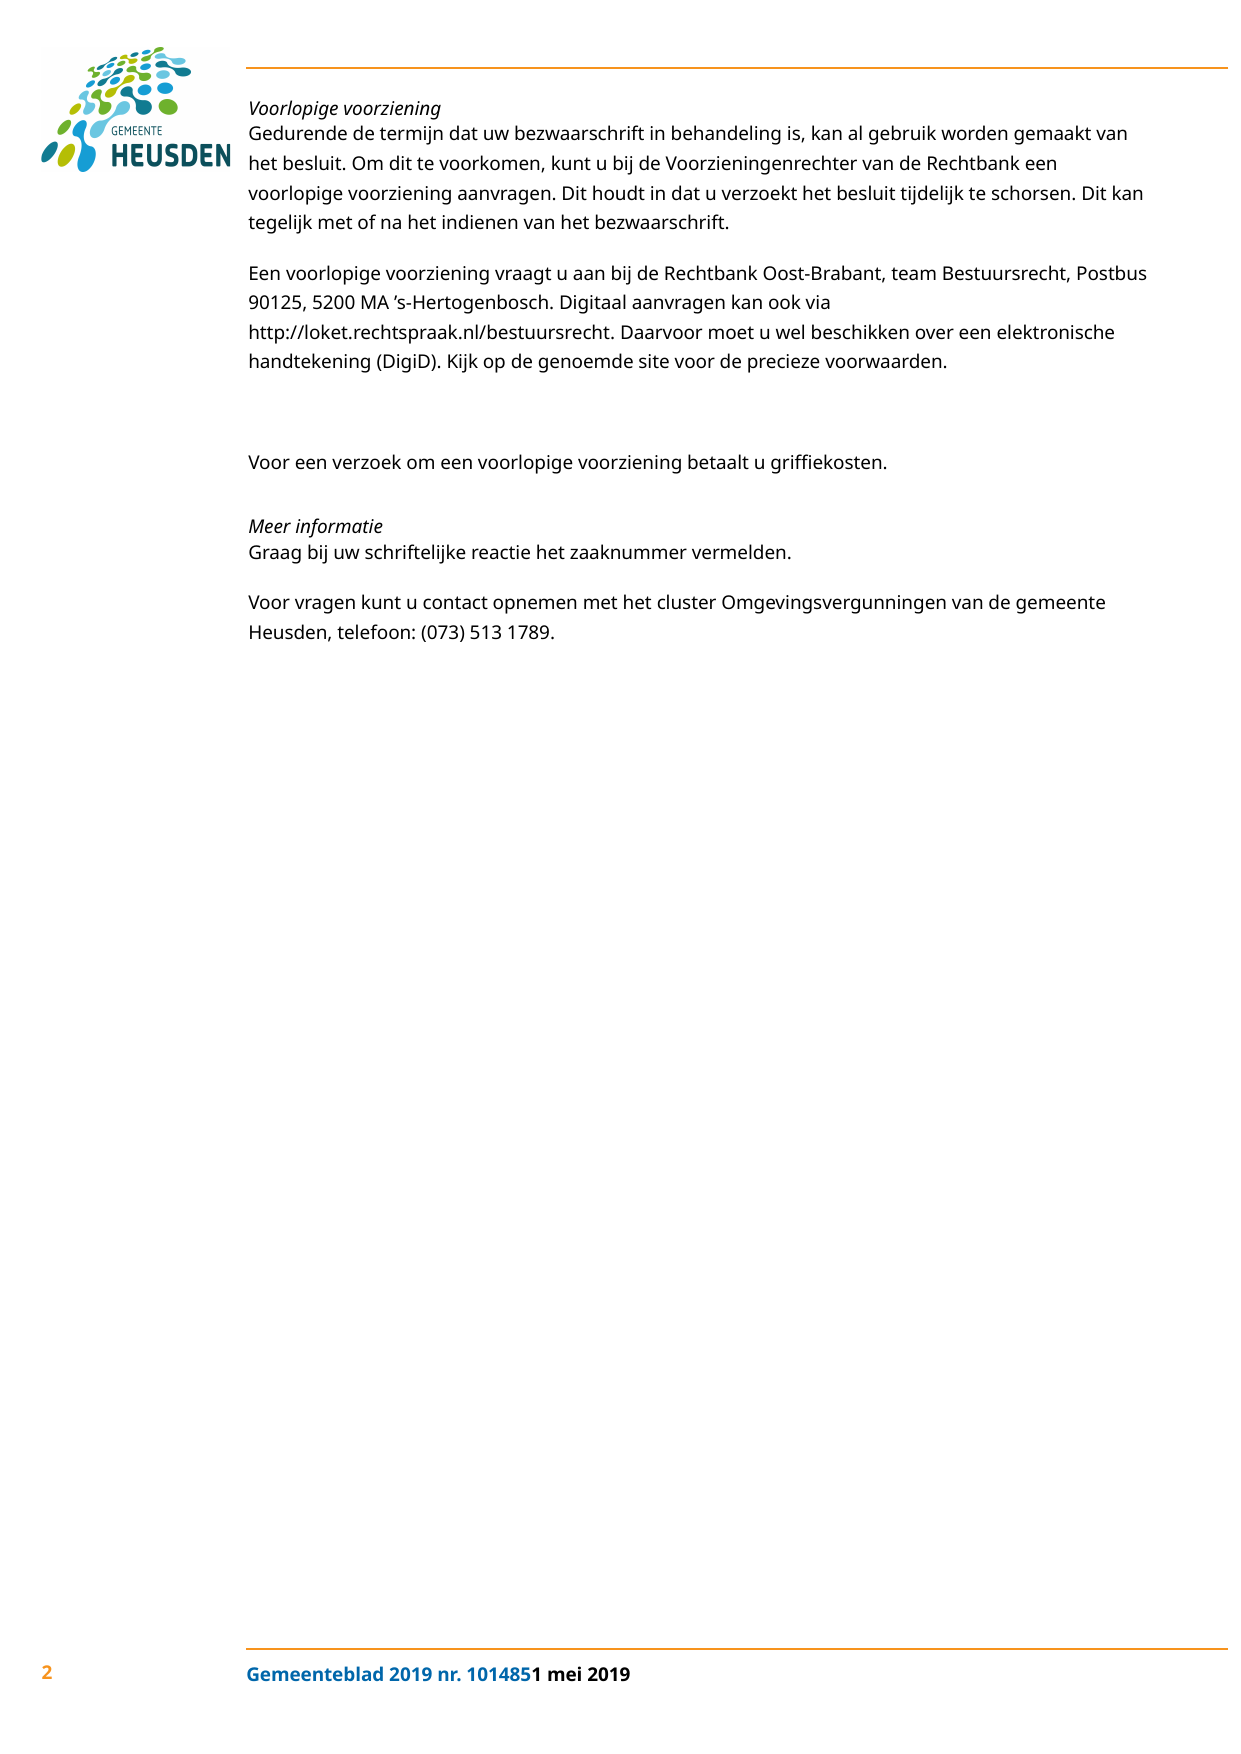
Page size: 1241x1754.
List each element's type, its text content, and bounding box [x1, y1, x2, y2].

picture [41, 47, 231, 172]
text Voor een verzoek om een voorlopige voorziening betaalt u griffiekosten. [248, 449, 1152, 475]
text Een voorlopige voorziening vraagt u aan bij de Rechtbank Oost-Brabant, team Bestuursrecht, Postbus 90125, 5200 MA ’s-Hertogenbosch. Digitaal aanvragen kan ook via http://loket.rechtspraak.nl/bestuursrecht. Daarvoor moet u wel beschikken over een elektronische handtekening (DigiD). Kijk op de genoemde site voor de precieze voorwaarden. [248, 260, 1152, 374]
text Voorlopige voorziening [248, 95, 1152, 121]
text Gedurende de termijn dat uw bezwaarschrift in behandeling is, kan al gebruik worden gemaakt van het besluit. Om dit te voorkomen, kunt u bij de Voorzieningenrechter van de Rechtbank een voorlopige voorziening aanvragen. Dit houdt in dat u verzoekt het besluit tijdelijk te schorsen. Dit kan tegelijk met of na het indienen van het bezwaarschrift. [248, 121, 1152, 235]
text Voor vragen kunt u contact opnemen met het cluster Omgevingsvergunningen van de gemeente Heusden, telefoon: (073) 513 1789. [248, 589, 1152, 645]
text Graag bij uw schriftelijke reactie het zaaknummer vermelden. [248, 539, 1152, 565]
text Meer informatie [248, 513, 1152, 539]
